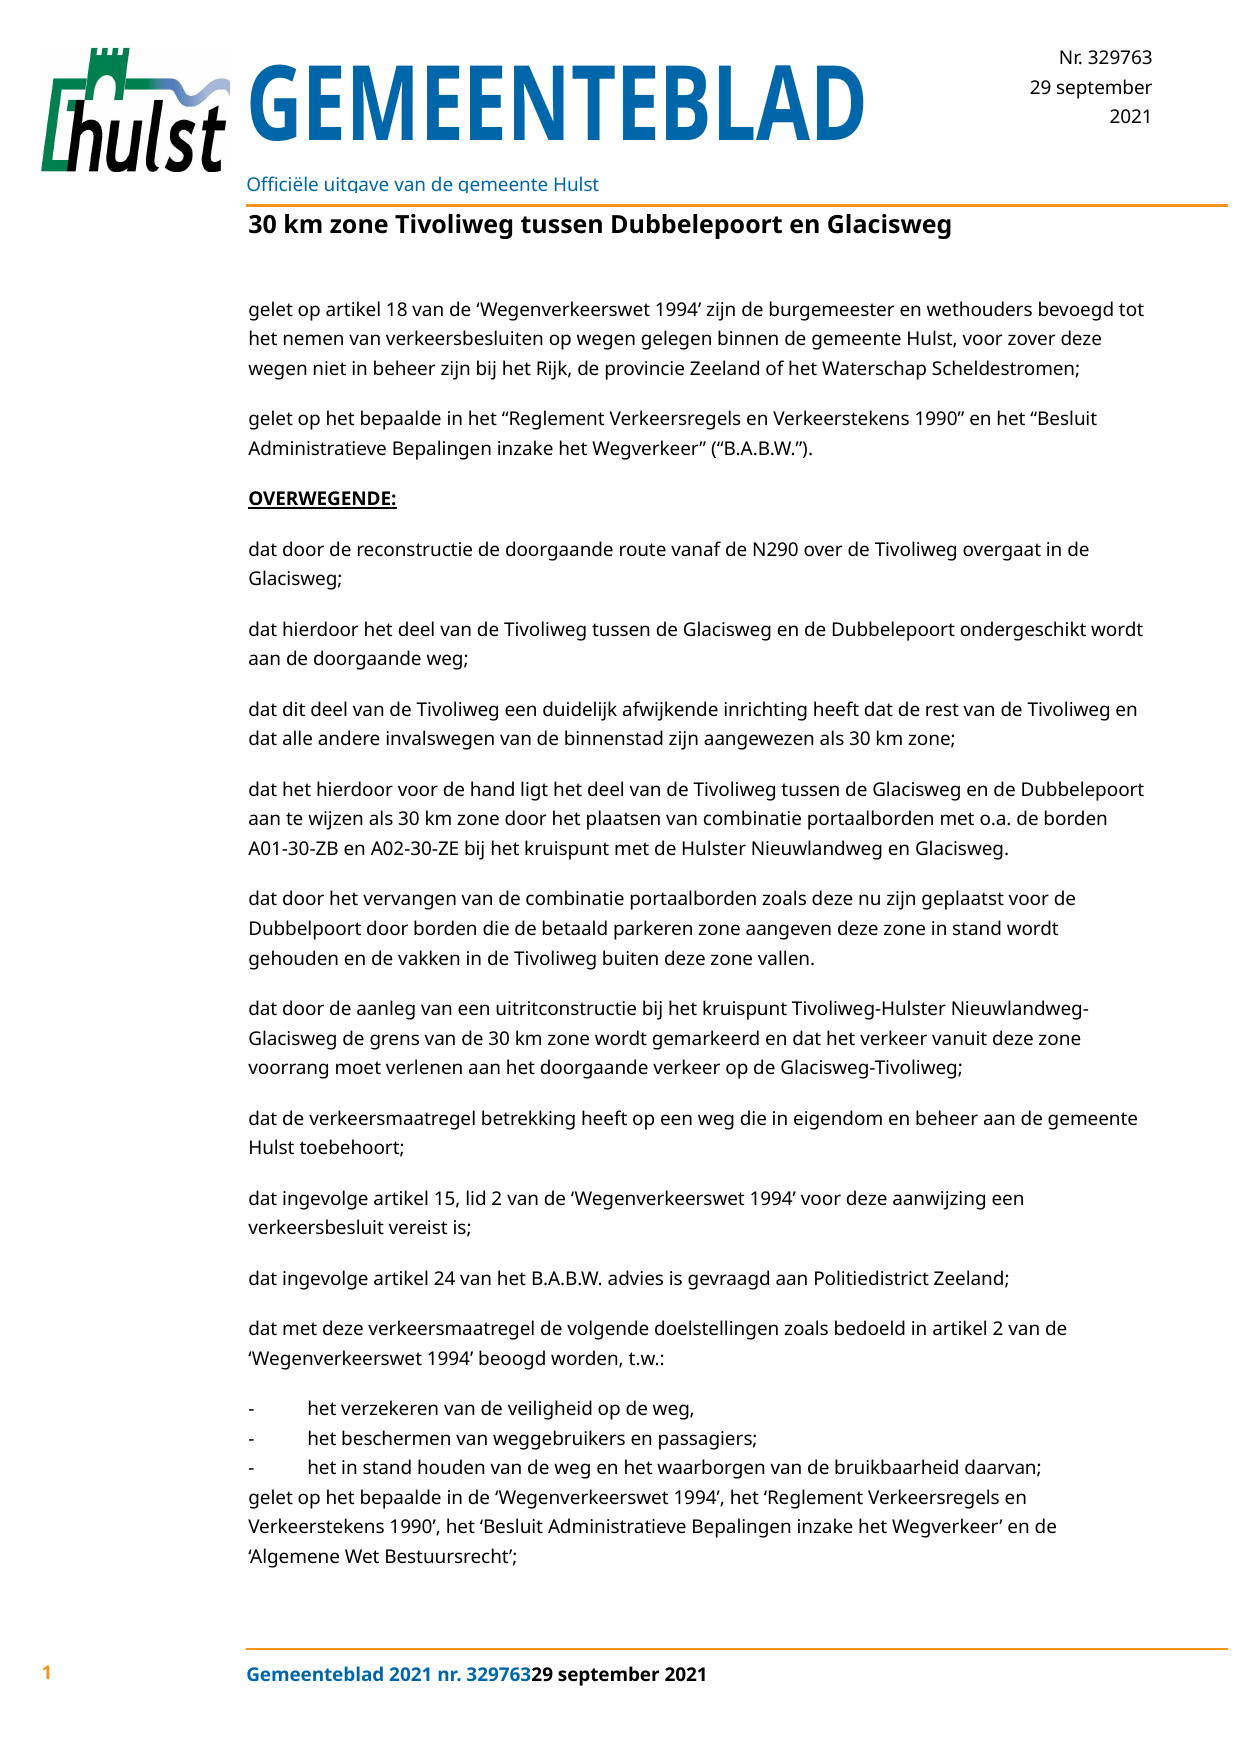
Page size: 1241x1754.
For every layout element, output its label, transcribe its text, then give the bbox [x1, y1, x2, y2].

picture [41, 47, 231, 172]
text gelet op het bepaalde in de ‘Wegenverkeerswet 1994’, het ‘Reglement Verkeersregels en Verkeerstekens 1990’, het ‘Besluit Administratieve Bepalingen inzake het Wegverkeer’ en de ‘Algemene Wet Bestuursrecht’; [248, 1484, 1152, 1569]
text dat door de reconstructie de doorgaande route vanaf de N290 over de Tivoliweg overgaat in de Glacisweg; [248, 536, 1152, 591]
text gelet op artikel 18 van de ‘Wegenverkeerswet 1994’ zijn de burgemeester en wethouders bevoegd tot het nemen van verkeersbesluiten op wegen gelegen binnen de gemeente Hulst, voor zover deze wegen niet in beheer zijn bij het Rijk, de provincie Zeeland of het Waterschap Scheldestromen; [248, 296, 1152, 381]
text 30 km zone Tivoliweg tussen Dubbelepoort en Glacisweg [248, 207, 1152, 241]
text dat hierdoor het deel van de Tivoliweg tussen de Glacisweg en de Dubbelepoort ondergeschikt wordt aan de doorgaande weg; [248, 616, 1152, 671]
list het beschermen van weggebruikers en passagiers; [248, 1425, 1152, 1451]
text dat de verkeersmaatregel betrekking heeft op een weg die in eigendom en beheer aan de gemeente Hulst toebehoort; [248, 1105, 1152, 1160]
text dat ingevolge artikel 24 van het B.A.B.W. advies is gevraagd aan Politiedistrict Zeeland; [248, 1265, 1152, 1291]
text dat met deze verkeersmaatregel de volgende doelstellingen zoals bedoeld in artikel 2 van de ‘Wegenverkeerswet 1994’ beoogd worden, t.w.: [248, 1315, 1152, 1371]
text dat door de aanleg van een uitritconstructie bij het kruispunt Tivoliweg-Hulster Nieuwlandweg-Glacisweg de grens van de 30 km zone wordt gemarkeerd en dat het verkeer vanuit deze zone voorrang moet verlenen aan het doorgaande verkeer op de Glacisweg-Tivoliweg; [248, 995, 1152, 1080]
text dat dit deel van de Tivoliweg een duidelijk afwijkende inrichting heeft dat de rest van de Tivoliweg en dat alle andere invalswegen van de binnenstad zijn aangewezen als 30 km zone; [248, 696, 1152, 751]
text OVERWEGENDE: [248, 486, 1152, 511]
text dat ingevolge artikel 15, lid 2 van de ‘Wegenverkeerswet 1994’ voor deze aanwijzing een verkeersbesluit vereist is; [248, 1185, 1152, 1240]
text dat door het vervangen van de combinatie portaalborden zoals deze nu zijn geplaatst voor de Dubbelpoort door borden die de betaald parkeren zone aangeven deze zone in stand wordt gehouden en de vakken in de Tivoliweg buiten deze zone vallen. [248, 886, 1152, 971]
text dat het hierdoor voor de hand ligt het deel van de Tivoliweg tussen de Glacisweg en de Dubbelepoort aan te wijzen als 30 km zone door het plaatsen van combinatie portaalborden met o.a. de borden A01-30-ZB en A02-30-ZE bij het kruispunt met de Hulster Nieuwlandweg en Glacisweg. [248, 776, 1152, 861]
list het verzekeren van de veiligheid op de weg, [248, 1395, 1152, 1421]
text gelet op het bepaalde in het “Reglement Verkeersregels en Verkeerstekens 1990” en het “Besluit Administratieve Bepalingen inzake het Wegverkeer” (“B.A.B.W.”). [248, 406, 1152, 461]
list het in stand houden van de weg en het waarborgen van de bruikbaarheid daarvan; [248, 1454, 1152, 1480]
